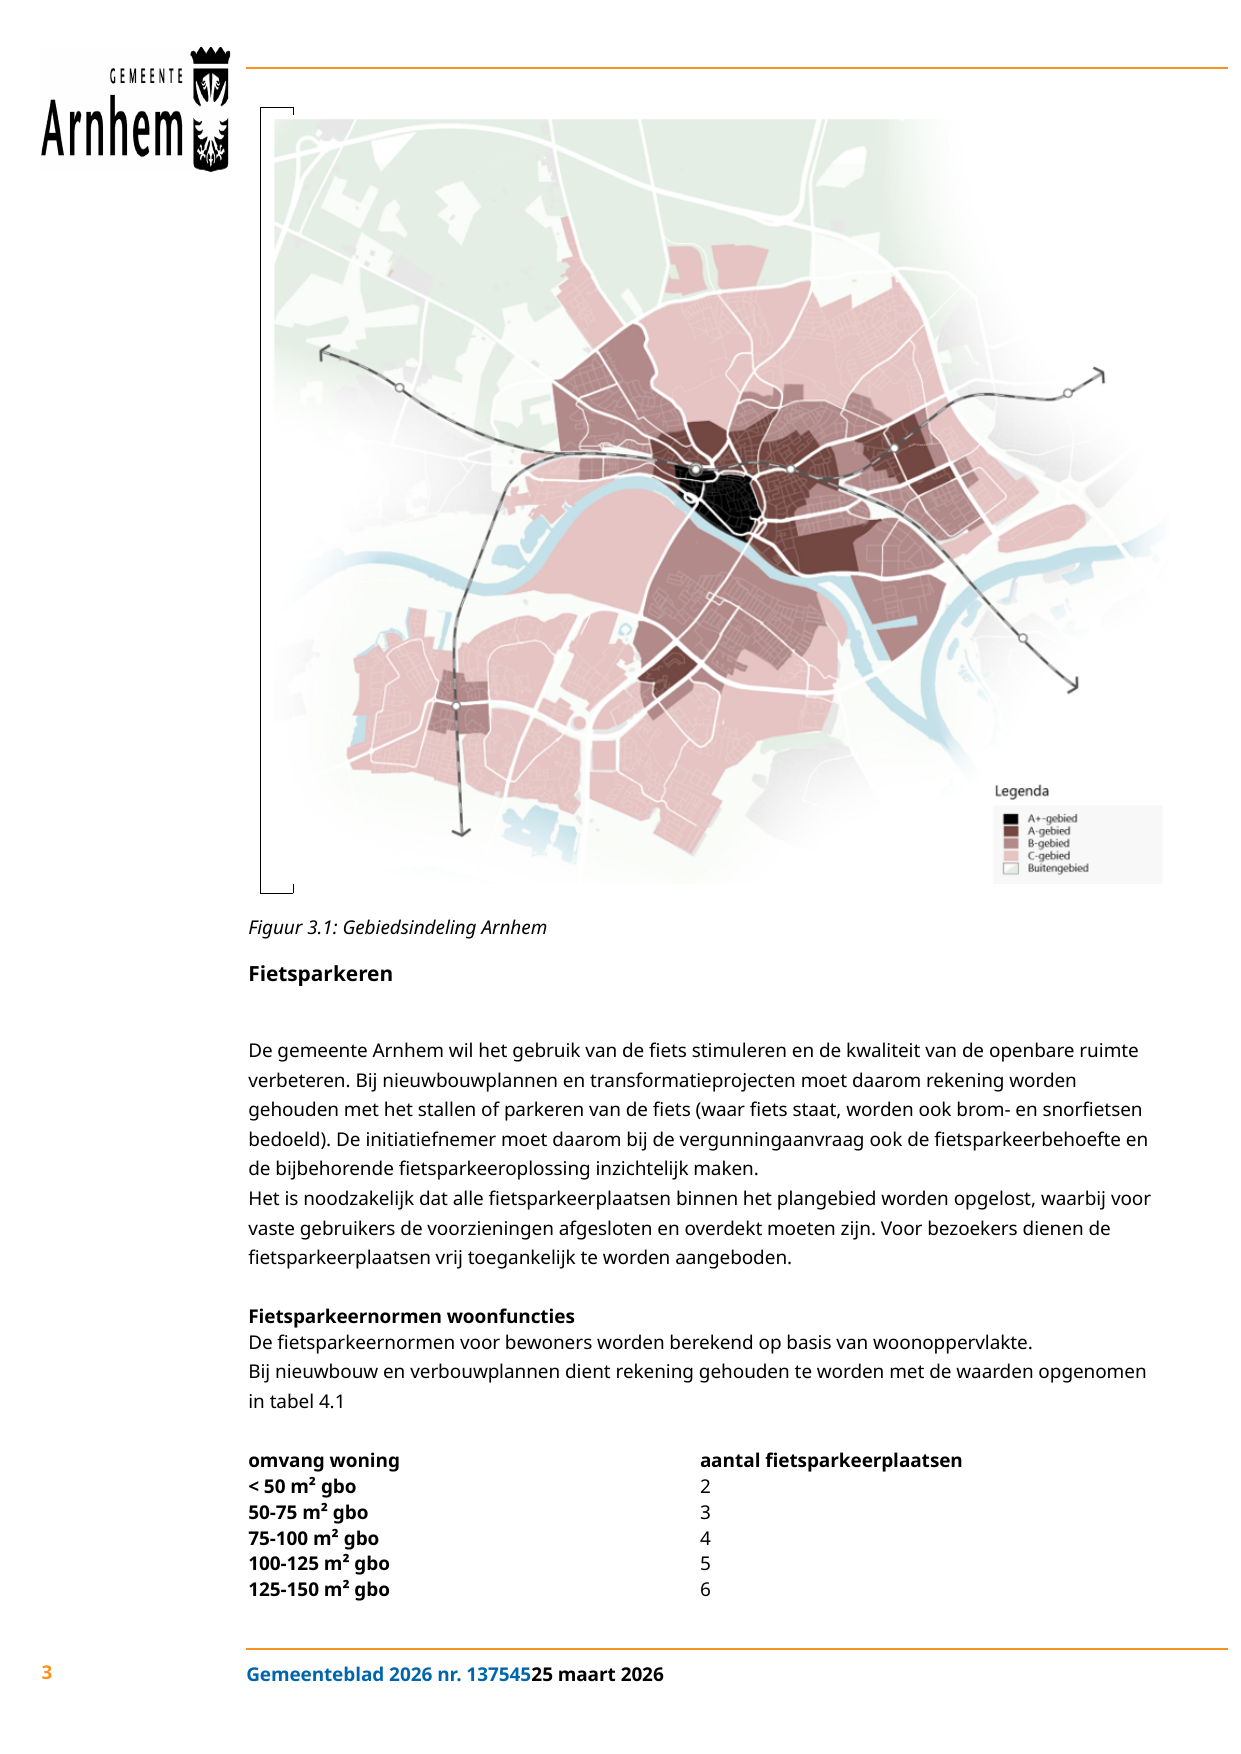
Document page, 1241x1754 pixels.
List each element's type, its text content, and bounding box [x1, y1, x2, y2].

text Fietsparkeernormen woonfuncties [248, 1303, 1152, 1329]
table_cell 100-125 m² gbo [248, 1551, 700, 1576]
table_cell 5 [700, 1551, 1152, 1576]
text Figuur 3.1: Gebiedsindeling Arnhem [248, 914, 1152, 939]
table_cell 3 [700, 1499, 1152, 1525]
table_cell 4 [700, 1525, 1152, 1551]
picture [41, 47, 231, 172]
text Het is noodzakelijk dat alle fietsparkeerplaatsen binnen het plangebied worden opgelost, waarbij voor vaste gebruikers de voorzieningen afgesloten en overdekt moeten zijn. Voor bezoekers dienen de fietsparkeerplaatsen vrij toegankelijk te worden aangeboden. [248, 1185, 1152, 1270]
table_cell 75-100 m² gbo [248, 1525, 700, 1551]
text De gemeente Arnhem wil het gebruik van de fiets stimuleren en de kwaliteit van de openbare ruimte verbeteren. Bij nieuwbouwplannen en transformatieprojecten moet daarom rekening worden gehouden met het stallen of parkeren van de fiets (waar fiets staat, worden ook brom- en snorfietsen bedoeld). De initiatiefnemer moet daarom bij de vergunningaanvraag ook de fietsparkeerbehoefte en de bijbehorende fietsparkeeroplossing inzichtelijk maken. [248, 1037, 1152, 1181]
text Fietsparkeren [248, 959, 1152, 988]
table_cell < 50 m² gbo [248, 1473, 700, 1499]
text De fietsparkeernormen voor bewoners worden berekend op basis van woonoppervlakte. [248, 1329, 1152, 1355]
table_header aantal fietsparkeerplaatsen [700, 1448, 1152, 1473]
table_header omvang woning [248, 1448, 700, 1473]
table_cell 2 [700, 1473, 1152, 1499]
text Bij nieuwbouw en verbouwplannen dient rekening gehouden te worden met de waarden opgenomen in tabel 4.1 [248, 1359, 1152, 1414]
picture [268, 115, 1173, 884]
table_cell 50-75 m² gbo [248, 1499, 700, 1525]
table_cell 6 [700, 1576, 1152, 1602]
table_cell 125-150 m² gbo [248, 1576, 700, 1602]
